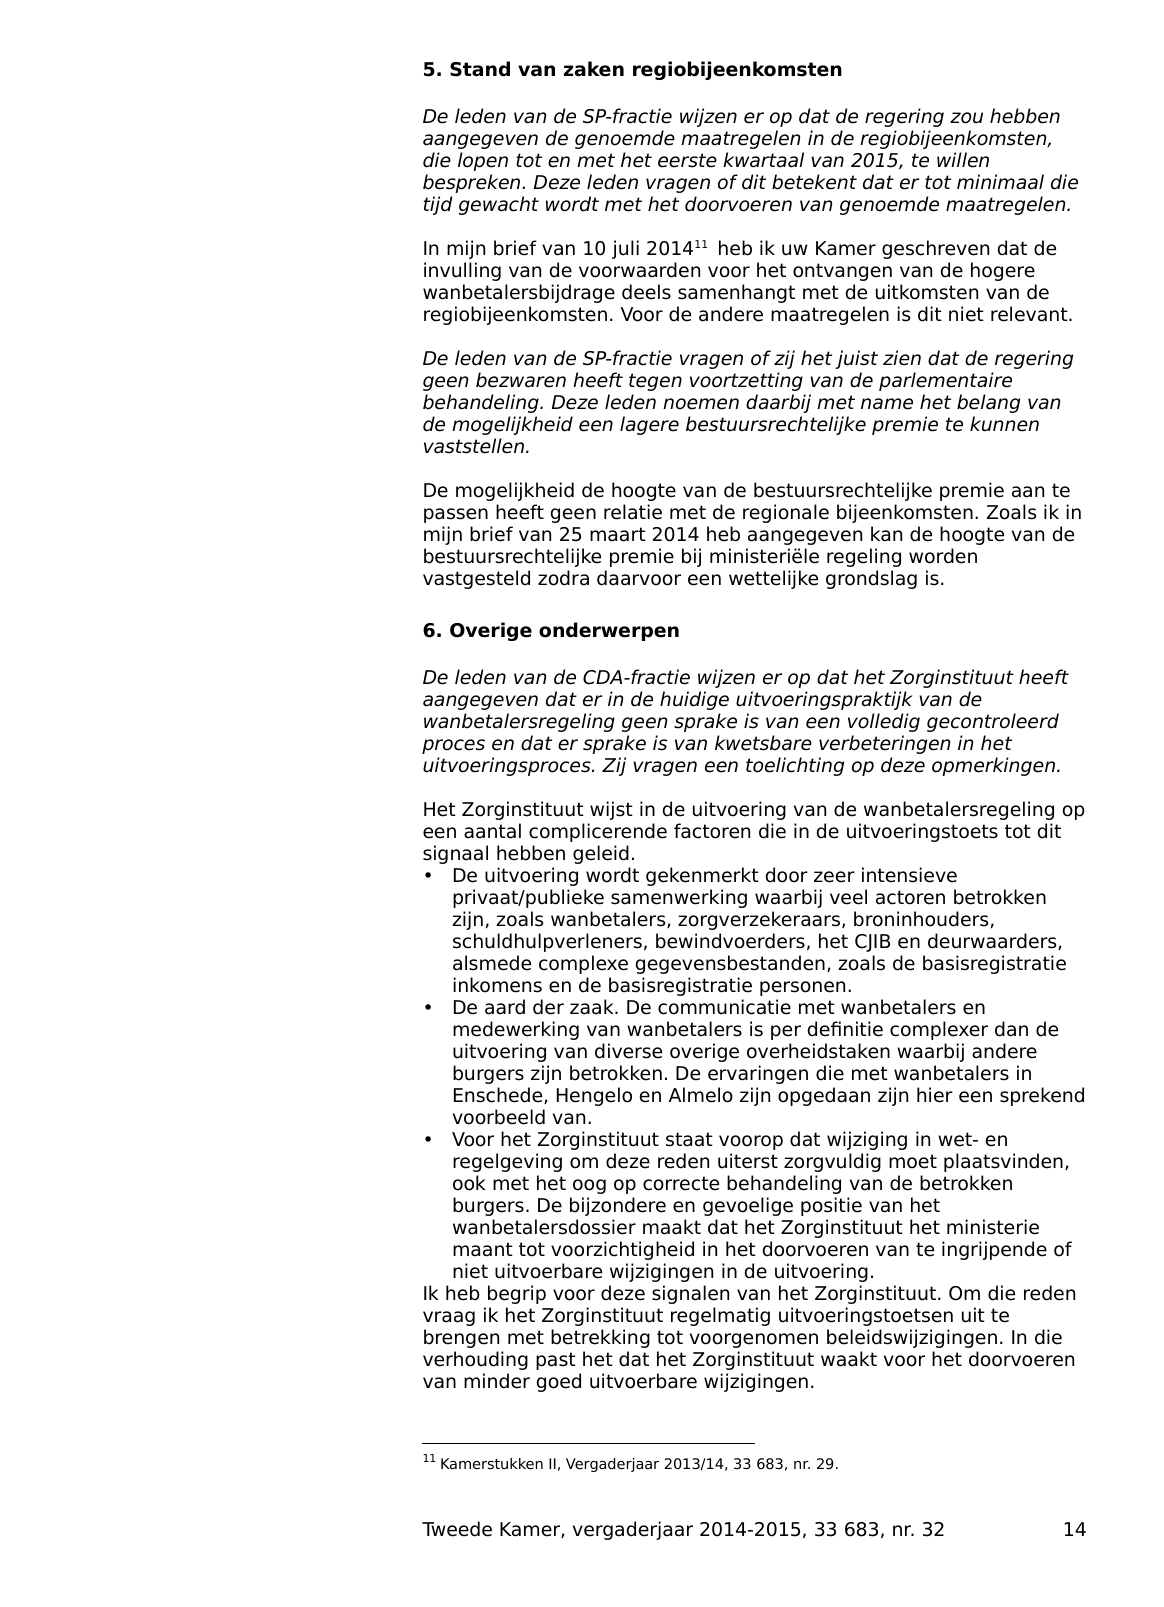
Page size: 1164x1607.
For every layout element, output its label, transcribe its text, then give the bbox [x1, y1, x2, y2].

text Het Zorginstituut wijst in de uitvoering van de wanbetalersregeling op een aantal complicerende factoren die in de uitvoeringstoets tot dit signaal hebben geleid. [422, 799, 1087, 865]
text • Voor het Zorginstituut staat voorop dat wijziging in wet- en regelgeving om deze reden uiterst zorgvuldig moet plaatsvinden, ook met het oog op correcte behandeling van de betrokken burgers. De bijzondere en gevoelige positie van het wanbetalersdossier maakt dat het Zorginstituut het ministerie maant tot voorzichtigheid in het doorvoeren van te ingrijpende of niet uitvoerbare wijzigingen in de uitvoering. [422, 1129, 1087, 1283]
text De mogelijkheid de hoogte van de bestuursrechtelijke premie aan te passen heeft geen relatie met de regionale bijeenkomsten. Zoals ik in mijn brief van 25 maart 2014 heb aangegeven kan de hoogte van de bestuursrechtelijke premie bij ministeriële regeling worden vastgesteld zodra daarvoor een wettelijke grondslag is. [422, 480, 1087, 590]
text De leden van de SP-fractie wijzen er op dat de regering zou hebben aangegeven de genoemde maatregelen in de regiobijeenkomsten, die lopen tot en met het eerste kwartaal van 2015, te willen bespreken. Deze leden vragen of dit betekent dat er tot minimaal die tijd gewacht wordt met het doorvoeren van genoemde maatregelen. [422, 106, 1087, 216]
text Kamerstukken II, Vergaderjaar 2013/14, 33 683, nr. 29. [422, 1452, 1087, 1474]
text In mijn brief van 10 juli 2014 heb ik uw Kamer geschreven dat de invulling van de voorwaarden voor het ontvangen van de hogere wanbetalersbijdrage deels samenhangt met de uitkomsten van de regiobijeenkomsten. Voor de andere maatregelen is dit niet relevant. [422, 238, 1087, 326]
subtitle 5. Stand van zaken regiobijeenkomsten [422, 59, 1087, 81]
text De leden van de CDA-fractie wijzen er op dat het Zorginstituut heeft aangegeven dat er in de huidige uitvoeringspraktijk van de wanbetalersregeling geen sprake is van een volledig gecontroleerd proces en dat er sprake is van kwetsbare verbeteringen in het uitvoeringsproces. Zij vragen een toelichting op deze opmerkingen. [422, 667, 1087, 777]
text • De aard der zaak. De communicatie met wanbetalers en medewerking van wanbetalers is per definitie complexer dan de uitvoering van diverse overige overheidstaken waarbij andere burgers zijn betrokken. De ervaringen die met wanbetalers in Enschede, Hengelo en Almelo zijn opgedaan zijn hier een sprekend voorbeeld van. [422, 997, 1087, 1129]
subtitle 6. Overige onderwerpen [422, 620, 1087, 642]
text De leden van de SP-fractie vragen of zij het juist zien dat de regering geen bezwaren heeft tegen voortzetting van de parlementaire behandeling. Deze leden noemen daarbij met name het belang van de mogelijkheid een lagere bestuursrechtelijke premie te kunnen vaststellen. [422, 348, 1087, 458]
text Ik heb begrip voor deze signalen van het Zorginstituut. Om die reden vraag ik het Zorginstituut regelmatig uitvoeringstoetsen uit te brengen met betrekking tot voorgenomen beleidswijzigingen. In die verhouding past het dat het Zorginstituut waakt voor het doorvoeren van minder goed uitvoerbare wijzigingen. [422, 1283, 1087, 1393]
text • De uitvoering wordt gekenmerkt door zeer intensieve privaat/publieke samenwerking waarbij veel actoren betrokken zijn, zoals wanbetalers, zorgverzekeraars, broninhouders, schuldhulpverleners, bewindvoerders, het CJIB en deurwaarders, alsmede complexe gegevensbestanden, zoals de basisregistratie inkomens en de basisregistratie personen. [422, 865, 1087, 997]
